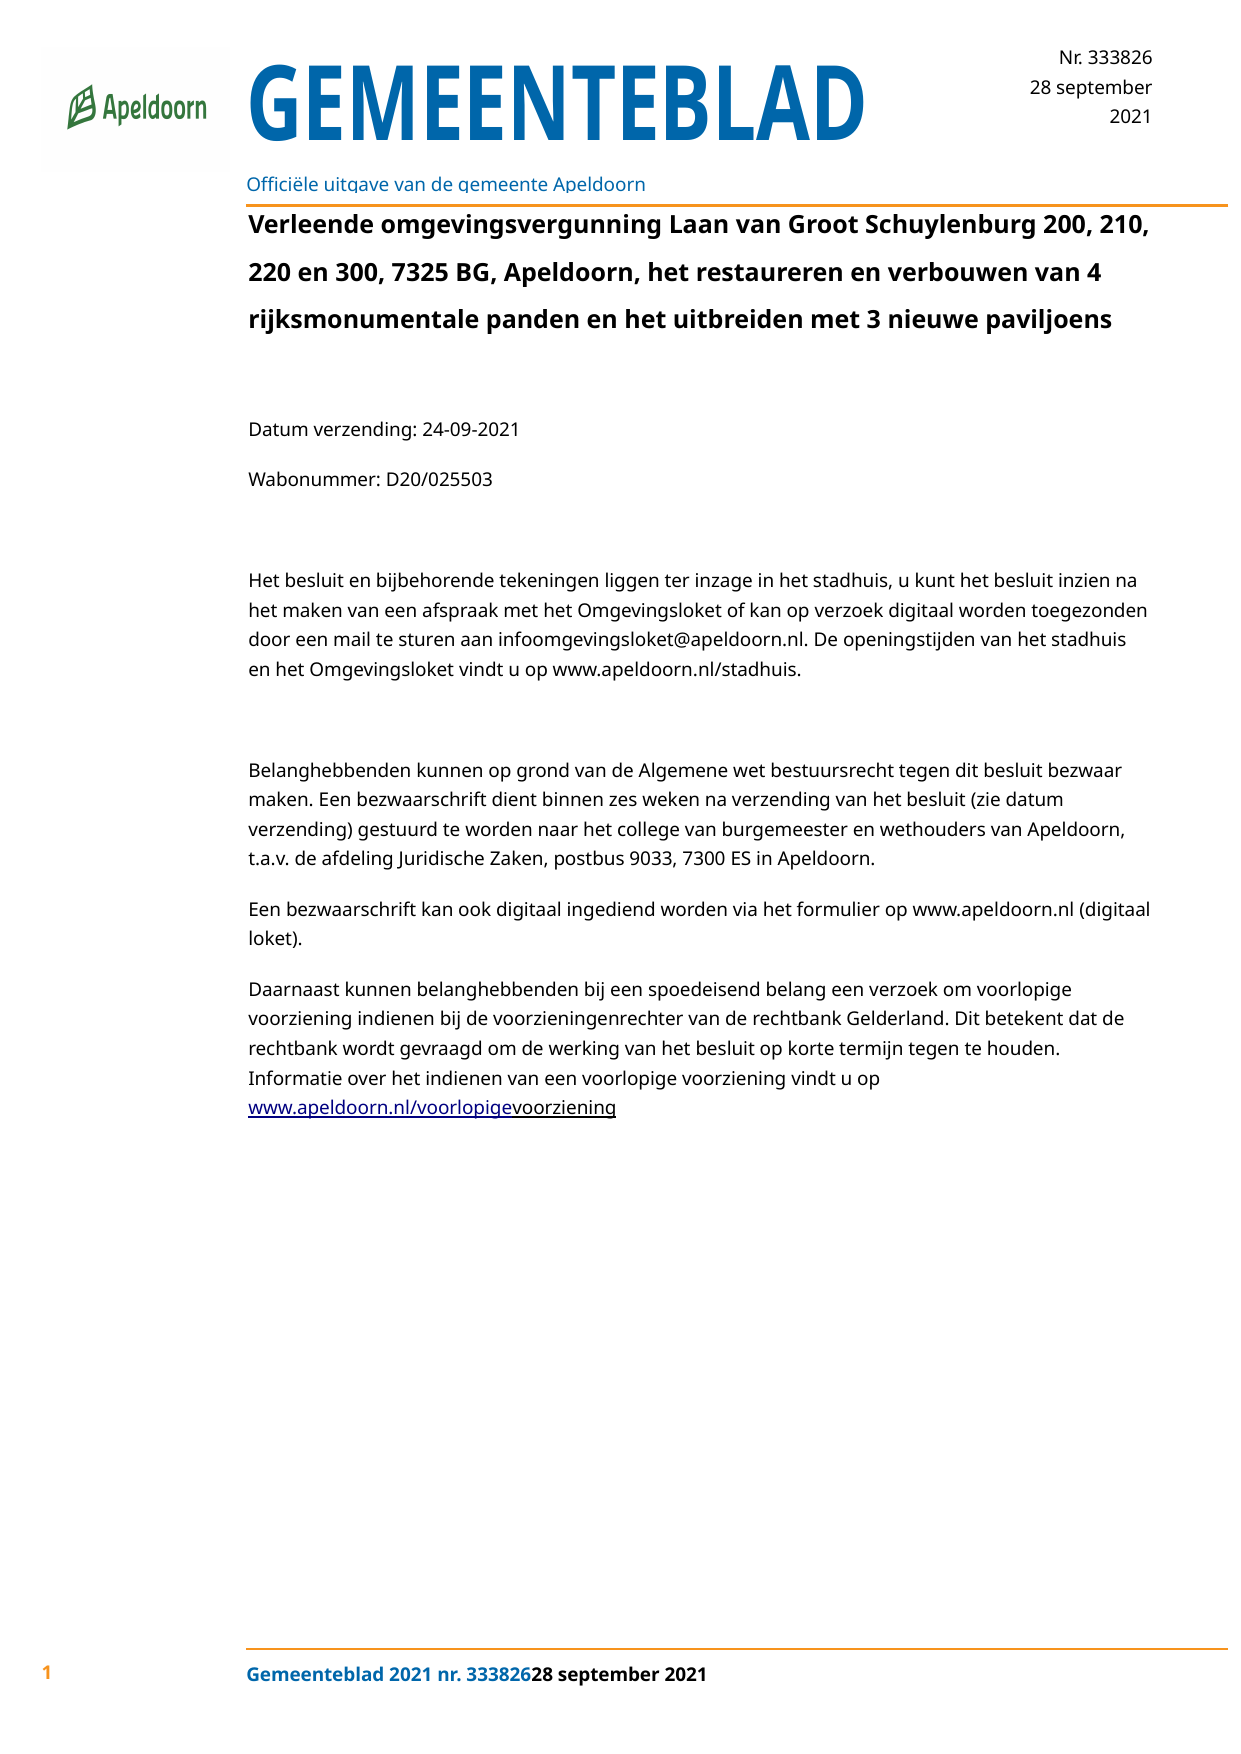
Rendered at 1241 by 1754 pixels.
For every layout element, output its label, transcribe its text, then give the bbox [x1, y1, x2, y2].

text Verleende omgevingsvergunning Laan van Groot Schuylenburg 200, 210, 220 en 300, 7325 BG, Apeldoorn, het restaureren en verbouwen van 4 rijksmonumentale panden en het uitbreiden met 3 nieuwe paviljoens [248, 207, 1152, 336]
text Wabonummer: D20/025503 [248, 466, 1152, 492]
text Datum verzending: 24-09-2021 [248, 416, 1152, 442]
picture [41, 47, 231, 172]
text Het besluit en bijbehorende tekeningen liggen ter inzage in het stadhuis, u kunt het besluit inzien na het maken van een afspraak met het Omgevingsloket of kan op verzoek digitaal worden toegezonden door een mail te sturen aan infoomgevingsloket@apeldoorn.nl. De openingstijden van het stadhuis en het Omgevingsloket vindt u op www.apeldoorn.nl/stadhuis. [248, 567, 1152, 682]
text Belanghebbenden kunnen op grond van de Algemene wet bestuursrecht tegen dit besluit bezwaar maken. Een bezwaarschrift dient binnen zes weken na verzending van het besluit (zie datum verzending) gestuurd te worden naar het college van burgemeester en wethouders van Apeldoorn, t.a.v. de afdeling Juridische Zaken, postbus 9033, 7300 ES in Apeldoorn. [248, 757, 1152, 871]
text Daarnaast kunnen belanghebbenden bij een spoedeisend belang een verzoek om voorlopige voorziening indienen bij de voorzieningenrechter van de rechtbank Gelderland. Dit betekent dat de rechtbank wordt gevraagd om de werking van het besluit op korte termijn tegen te houden. Informatie over het indienen van een voorlopige voorziening vindt u op www.apeldoorn.nl/voorlopigevoorziening [248, 976, 1152, 1120]
text Een bezwaarschrift kan ook digitaal ingediend worden via het formulier op www.apeldoorn.nl (digitaal loket). [248, 896, 1152, 951]
